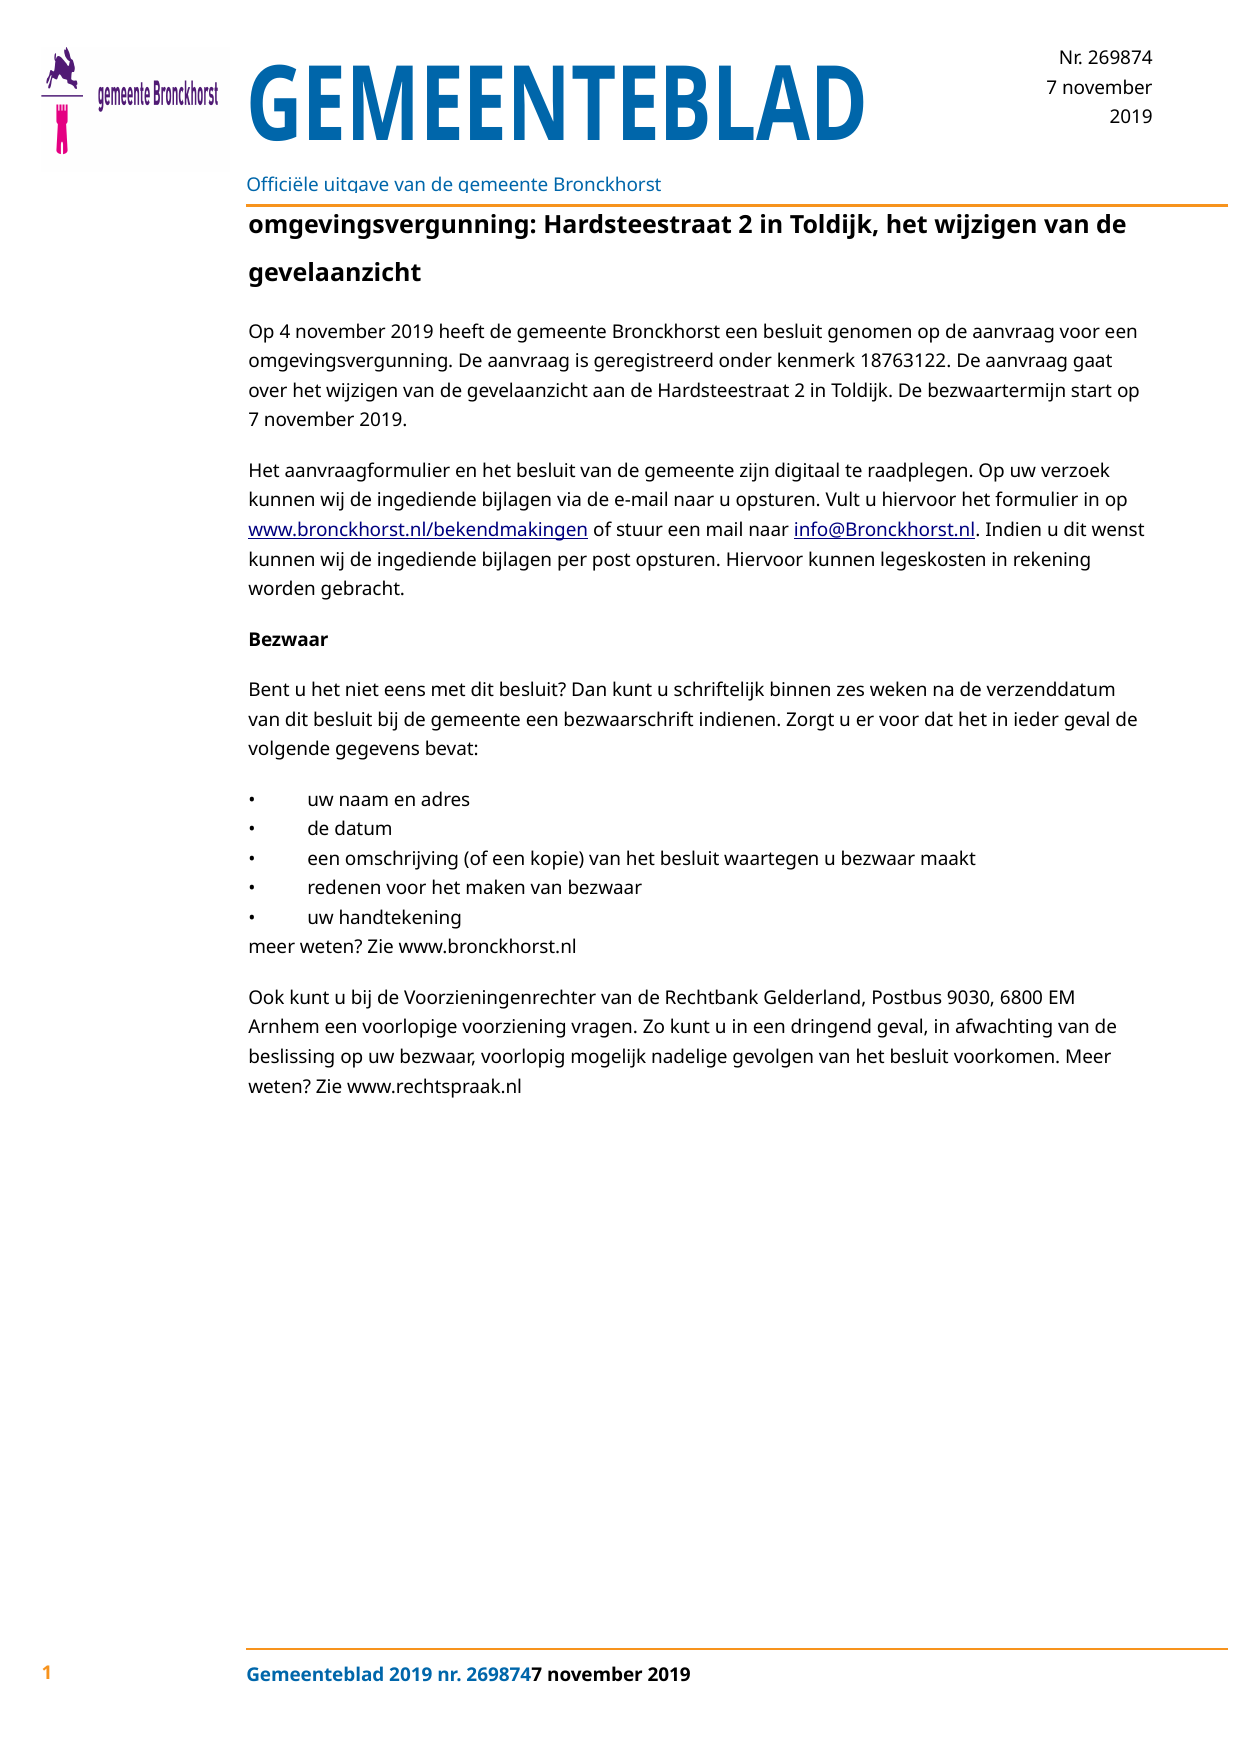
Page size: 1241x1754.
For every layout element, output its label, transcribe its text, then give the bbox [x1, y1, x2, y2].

list een omschrijving (of een kopie) van het besluit waartegen u bezwaar maakt [248, 845, 1152, 871]
text Het aanvraagformulier en het besluit van de gemeente zijn digitaal te raadplegen. Op uw verzoek kunnen wij de ingediende bijlagen via de e-mail naar u opsturen. Vult u hiervoor het formulier in op www.bronckhorst.nl/bekendmakingen of stuur een mail naar info@Bronckhorst.nl. Indien u dit wenst kunnen wij de ingediende bijlagen per post opsturen. Hiervoor kunnen legeskosten in rekening worden gebracht. [248, 457, 1152, 601]
list de datum [248, 815, 1152, 841]
text meer weten? Zie www.bronckhorst.nl [248, 934, 1152, 959]
text Bent u het niet eens met dit besluit? Dan kunt u schriftelijk binnen zes weken na de verzenddatum van dit besluit bij de gemeente een bezwaarschrift indienen. Zorgt u er voor dat het in ieder geval de volgende gegevens bevat: [248, 676, 1152, 761]
text Bezwaar [248, 626, 1152, 652]
picture [41, 47, 231, 172]
text omgevingsvergunning: Hardsteestraat 2 in Toldijk, het wijzigen van de gevelaanzicht [248, 207, 1152, 288]
text Ook kunt u bij de Voorzieningenrechter van de Rechtbank Gelderland, Postbus 9030, 6800 EM Arnhem een voorlopige voorziening vragen. Zo kunt u in een dringend geval, in afwachting van de beslissing op uw bezwaar, voorlopig mogelijk nadelige gevolgen van het besluit voorkomen. Meer weten? Zie www.rechtspraak.nl [248, 984, 1152, 1099]
list redenen voor het maken van bezwaar [248, 874, 1152, 900]
text Op 4 november 2019 heeft de gemeente Bronckhorst een besluit genomen op de aanvraag voor een omgevingsvergunning. De aanvraag is geregistreerd onder kenmerk 18763122. De aanvraag gaat over het wijzigen van de gevelaanzicht aan de Hardsteestraat 2 in Toldijk. De bezwaartermijn start op 7 november 2019. [248, 318, 1152, 432]
list uw naam en adres [248, 786, 1152, 812]
list uw handtekening [248, 904, 1152, 930]
